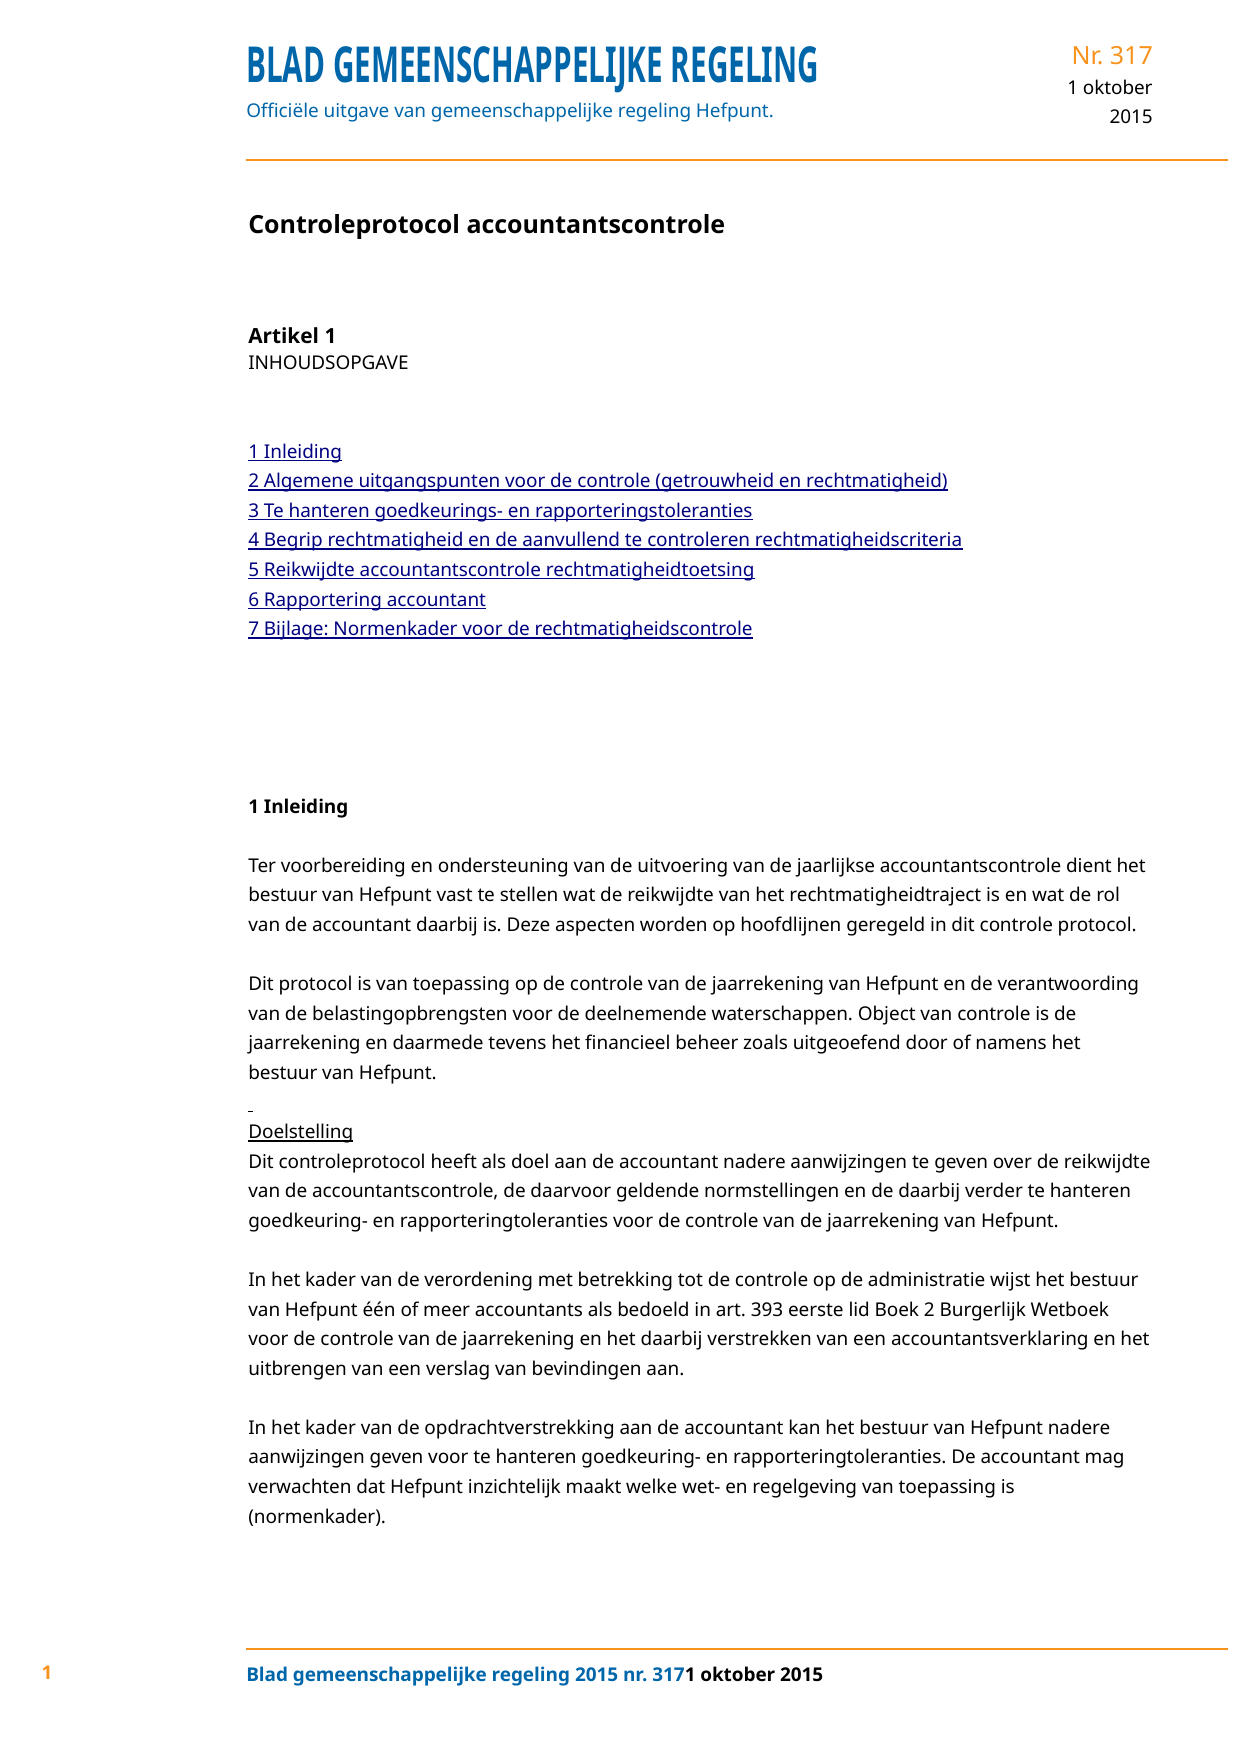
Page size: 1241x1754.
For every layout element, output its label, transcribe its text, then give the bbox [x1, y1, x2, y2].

text 5 Reikwijdte accountantscontrole rechtmatigheidtoetsing [248, 556, 1152, 582]
picture [41, 47, 231, 172]
text Ter voorbereiding en ondersteuning van de uitvoering van de jaarlijkse accountantscontrole dient het bestuur van Hefpunt vast te stellen wat de reikwijdte van het rechtmatigheidtraject is en wat de rol van de accountant daarbij is. Deze aspecten worden op hoofdlijnen geregeld in dit controle protocol. [248, 852, 1152, 937]
text In het kader van de verordening met betrekking tot de controle op de administratie wijst het bestuur van Hefpunt één of meer accountants als bedoeld in art. 393 eerste lid Boek 2 Burgerlijk Wetboek voor de controle van de jaarrekening en het daarbij verstrekken van een accountantsverklaring en het uitbrengen van een verslag van bevindingen aan. [248, 1266, 1152, 1381]
text 7 Bijlage: Normenkader voor de rechtmatigheidscontrole [248, 615, 1152, 641]
text Dit protocol is van toepassing op de controle van de jaarrekening van Hefpunt en de verantwoording van de belastingopbrengsten voor de deelnemende waterschappen. Object van controle is de jaarrekening en daarmede tevens het financieel beheer zoals uitgeoefend door of namens het bestuur van Hefpunt. [248, 970, 1152, 1085]
text 3 Te hanteren goedkeurings- en rapporteringstoleranties [248, 497, 1152, 523]
text In het kader van de opdrachtverstrekking aan de accountant kan het bestuur van Hefpunt nadere aanwijzingen geven voor te hanteren goedkeuring- en rapporteringtoleranties. De accountant mag verwachten dat Hefpunt inzichtelijk maakt welke wet- en regelgeving van toepassing is (normenkader). [248, 1414, 1152, 1529]
text 6 Rapportering accountant [248, 586, 1152, 612]
text Artikel 1 [248, 321, 1152, 349]
text INHOUDSOPGAVE [248, 349, 1152, 375]
text Doelstelling [248, 1118, 1152, 1144]
text 2 Algemene uitgangspunten voor de controle (getrouwheid en rechtmatigheid) [248, 467, 1152, 493]
text 4 Begrip rechtmatigheid en de aanvullend te controleren rechtmatigheidscriteria [248, 527, 1152, 552]
text 1 Inleiding [248, 438, 1152, 464]
text 1 Inleiding [248, 793, 1152, 819]
text Controleprotocol accountantscontrole [248, 207, 1152, 241]
text Dit controleprotocol heeft als doel aan de accountant nadere aanwijzingen te geven over de reikwijdte van de accountantscontrole, de daarvoor geldende normstellingen en de daarbij verder te hanteren goedkeuring- en rapporteringtoleranties voor de controle van de jaarrekening van Hefpunt. [248, 1148, 1152, 1233]
